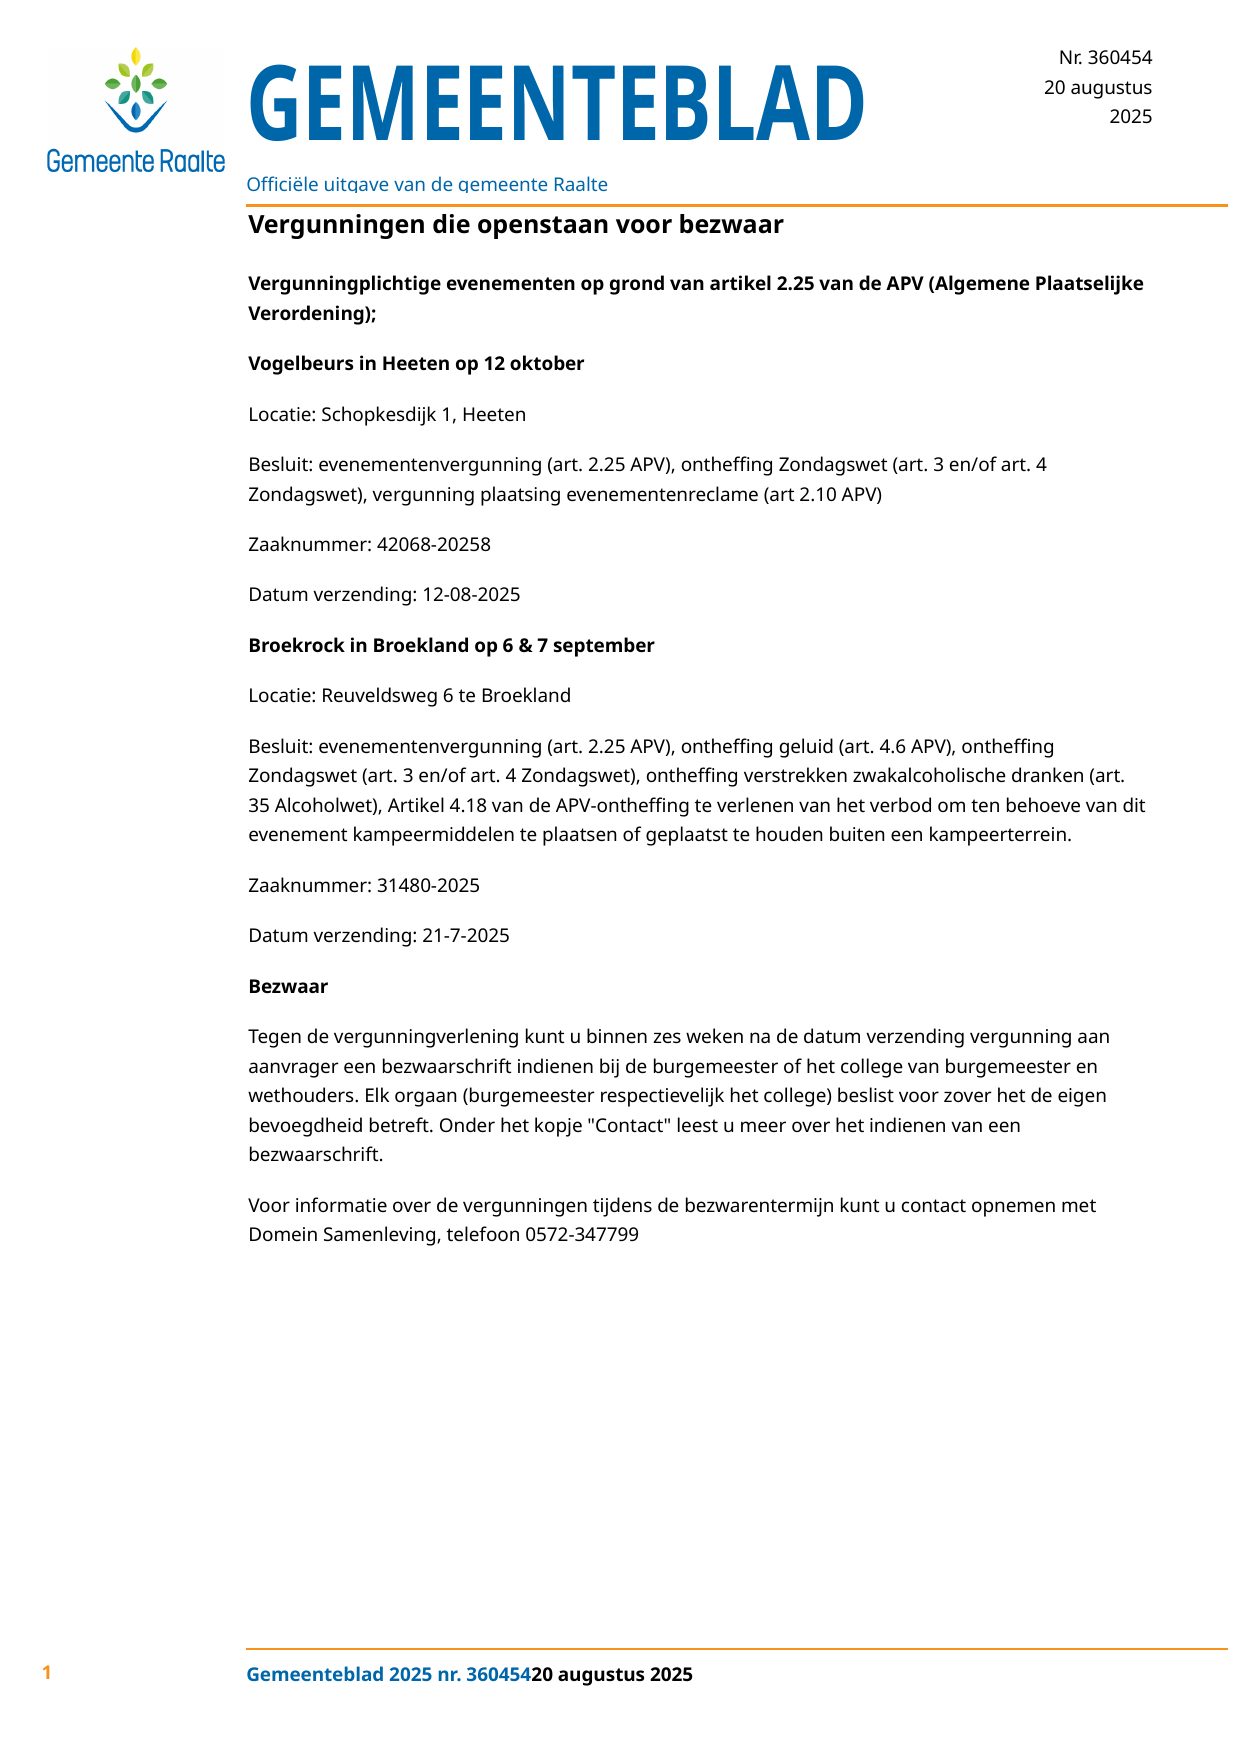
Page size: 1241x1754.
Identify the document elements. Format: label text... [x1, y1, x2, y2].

text Vergunningen die openstaan voor bezwaar [248, 207, 1152, 241]
text Bezwaar [248, 973, 1152, 998]
text Datum verzending: 12-08-2025 [248, 582, 1152, 607]
text Locatie: Schopkesdijk 1, Heeten [248, 401, 1152, 426]
picture [41, 47, 231, 172]
text Besluit: evenementenvergunning (art. 2.25 APV), ontheffing Zondagswet (art. 3 en/of art. 4 Zondagswet), vergunning plaatsing evenementenreclame (art 2.10 APV) [248, 451, 1152, 506]
text Vogelbeurs in Heeten op 12 oktober [248, 350, 1152, 376]
text Locatie: Reuveldsweg 6 te Broekland [248, 682, 1152, 708]
text Besluit: evenementenvergunning (art. 2.25 APV), ontheffing geluid (art. 4.6 APV), ontheffing Zondagswet (art. 3 en/of art. 4 Zondagswet), ontheffing verstrekken zwakalcoholische dranken (art. 35 Alcoholwet), Artikel 4.18 van de APV-ontheffing te verlenen van het verbod om ten behoeve van dit evenement kampeermiddelen te plaatsen of geplaatst te houden buiten een kampeerterrein. [248, 733, 1152, 847]
text Tegen de vergunningverlening kunt u binnen zes weken na de datum verzending vergunning aan aanvrager een bezwaarschrift indienen bij de burgemeester of het college van burgemeester en wethouders. Elk orgaan (burgemeester respectievelijk het college) beslist voor zover het de eigen bevoegdheid betreft. Onder het kopje "Contact" leest u meer over het indienen van een bezwaarschrift. [248, 1023, 1152, 1167]
text Datum verzending: 21-7-2025 [248, 922, 1152, 948]
text Zaaknummer: 42068-20258 [248, 531, 1152, 557]
text Zaaknummer: 31480-2025 [248, 872, 1152, 898]
text Broekrock in Broekland op 6 & 7 september [248, 632, 1152, 658]
text Vergunningplichtige evenementen op grond van artikel 2.25 van de APV (Algemene Plaatselijke Verordening); [248, 270, 1152, 326]
text Voor informatie over de vergunningen tijdens de bezwarentermijn kunt u contact opnemen met Domein Samenleving, telefoon 0572-347799 [248, 1192, 1152, 1247]
